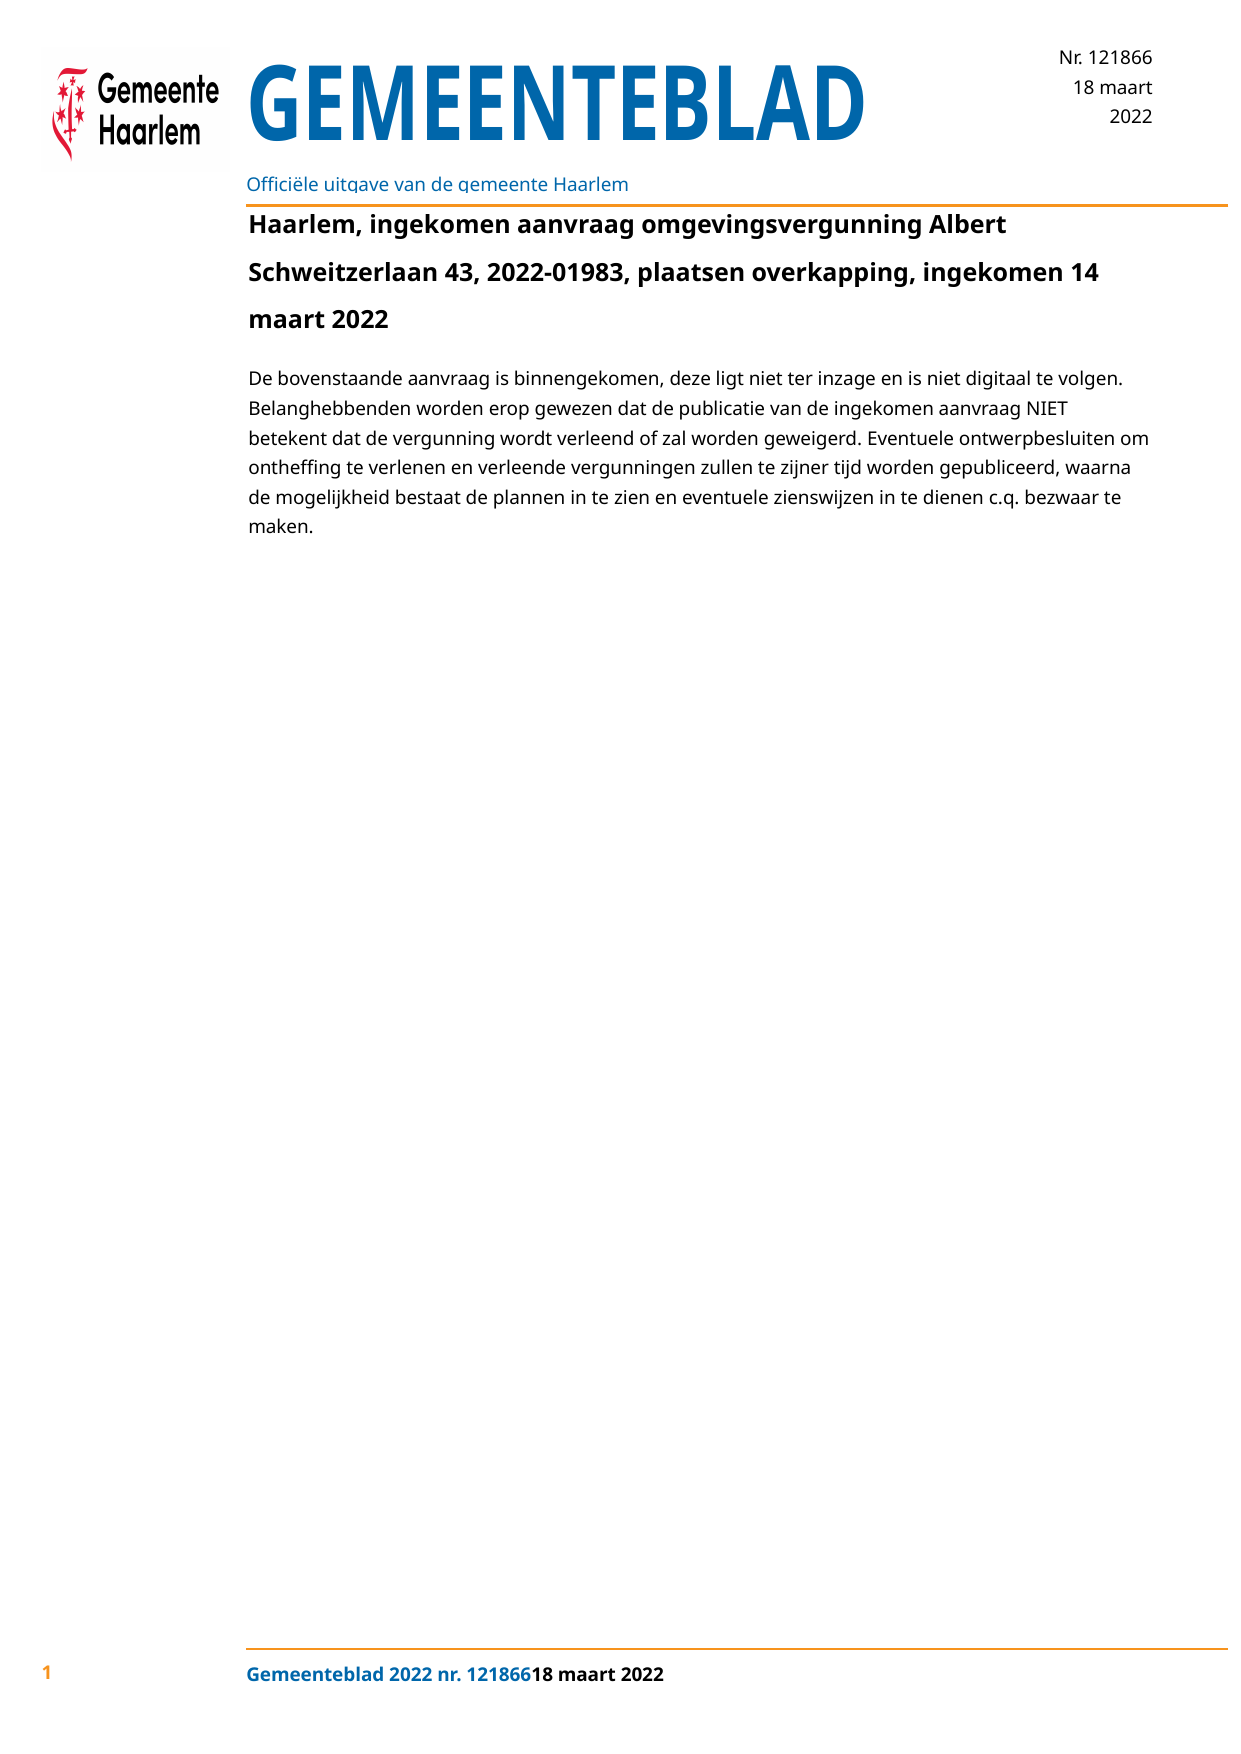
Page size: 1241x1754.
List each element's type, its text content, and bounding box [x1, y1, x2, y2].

text De bovenstaande aanvraag is binnengekomen, deze ligt niet ter inzage en is niet digitaal te volgen. Belanghebbenden worden erop gewezen dat de publicatie van de ingekomen aanvraag NIET betekent dat de vergunning wordt verleend of zal worden geweigerd. Eventuele ontwerpbesluiten om ontheffing te verlenen en verleende vergunningen zullen te zijner tijd worden gepubliceerd, waarna de mogelijkheid bestaat de plannen in te zien en eventuele zienswijzen in te dienen c.q. bezwaar te maken. [248, 366, 1152, 539]
picture [41, 47, 231, 172]
text Haarlem, ingekomen aanvraag omgevingsvergunning Albert Schweitzerlaan 43, 2022-01983, plaatsen overkapping, ingekomen 14 maart 2022 [248, 207, 1152, 336]
